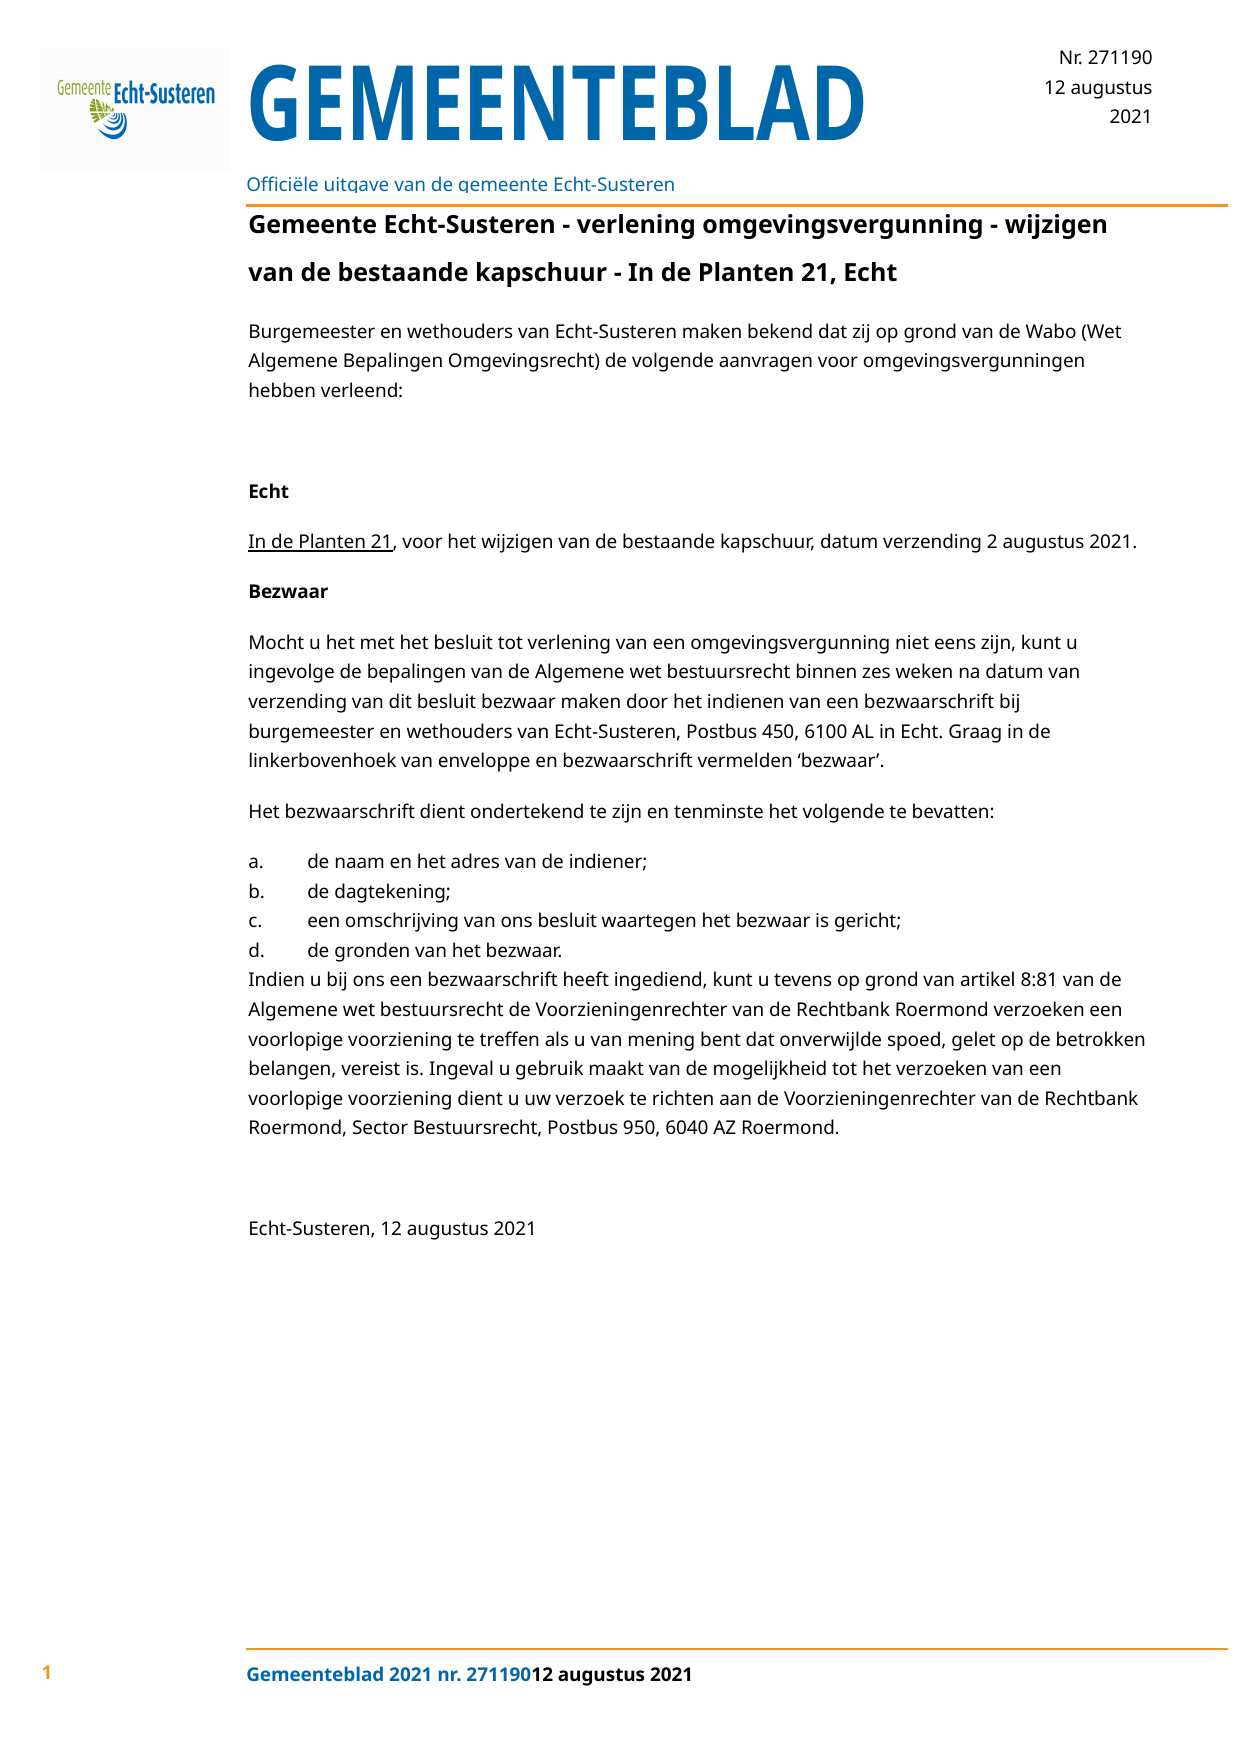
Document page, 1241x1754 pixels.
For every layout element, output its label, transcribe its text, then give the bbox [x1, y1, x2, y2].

list de dagtekening; [248, 878, 1152, 904]
list de naam en het adres van de indiener; [248, 848, 1152, 874]
text Bezwaar [248, 579, 1152, 604]
text Echt [248, 478, 1152, 504]
text Gemeente Echt-Susteren - verlening omgevingsvergunning - wijzigen van de bestaande kapschuur - In de Planten 21, Echt [248, 207, 1152, 288]
text Mocht u het met het besluit tot verlening van een omgevingsvergunning niet eens zijn, kunt u ingevolge de bepalingen van de Algemene wet bestuursrecht binnen zes weken na datum van verzending van dit besluit bezwaar maken door het indienen van een bezwaarschrift bij burgemeester en wethouders van Echt-Susteren, Postbus 450, 6100 AL in Echt. Graag in de linkerbovenhoek van enveloppe en bezwaarschrift vermelden ‘bezwaar’. [248, 629, 1152, 773]
text Indien u bij ons een bezwaarschrift heeft ingediend, kunt u tevens op grond van artikel 8:81 van de Algemene wet bestuursrecht de Voorzieningenrechter van de Rechtbank Roermond verzoeken een voorlopige voorziening te treffen als u van mening bent dat onverwijlde spoed, gelet op de betrokken belangen, vereist is. Ingeval u gebruik maakt van de mogelijkheid tot het verzoeken van een voorlopige voorziening dient u uw verzoek te richten aan de Voorzieningenrechter van de Rechtbank Roermond, Sector Bestuursrecht, Postbus 950, 6040 AZ Roermond. [248, 967, 1152, 1140]
text Het bezwaarschrift dient ondertekend te zijn en tenminste het volgende te bevatten: [248, 798, 1152, 824]
list een omschrijving van ons besluit waartegen het bezwaar is gericht; [248, 907, 1152, 933]
list de gronden van het bezwaar. [248, 937, 1152, 963]
text Burgemeester en wethouders van Echt-Susteren maken bekend dat zij op grond van de Wabo (Wet Algemene Bepalingen Omgevingsrecht) de volgende aanvragen voor omgevingsvergunningen hebben verleend: [248, 318, 1152, 403]
picture [41, 47, 231, 172]
text In de Planten 21, voor het wijzigen van de bestaande kapschuur, datum verzending 2 augustus 2021. [248, 528, 1152, 554]
text Echt-Susteren, 12 augustus 2021 [248, 1215, 1152, 1241]
